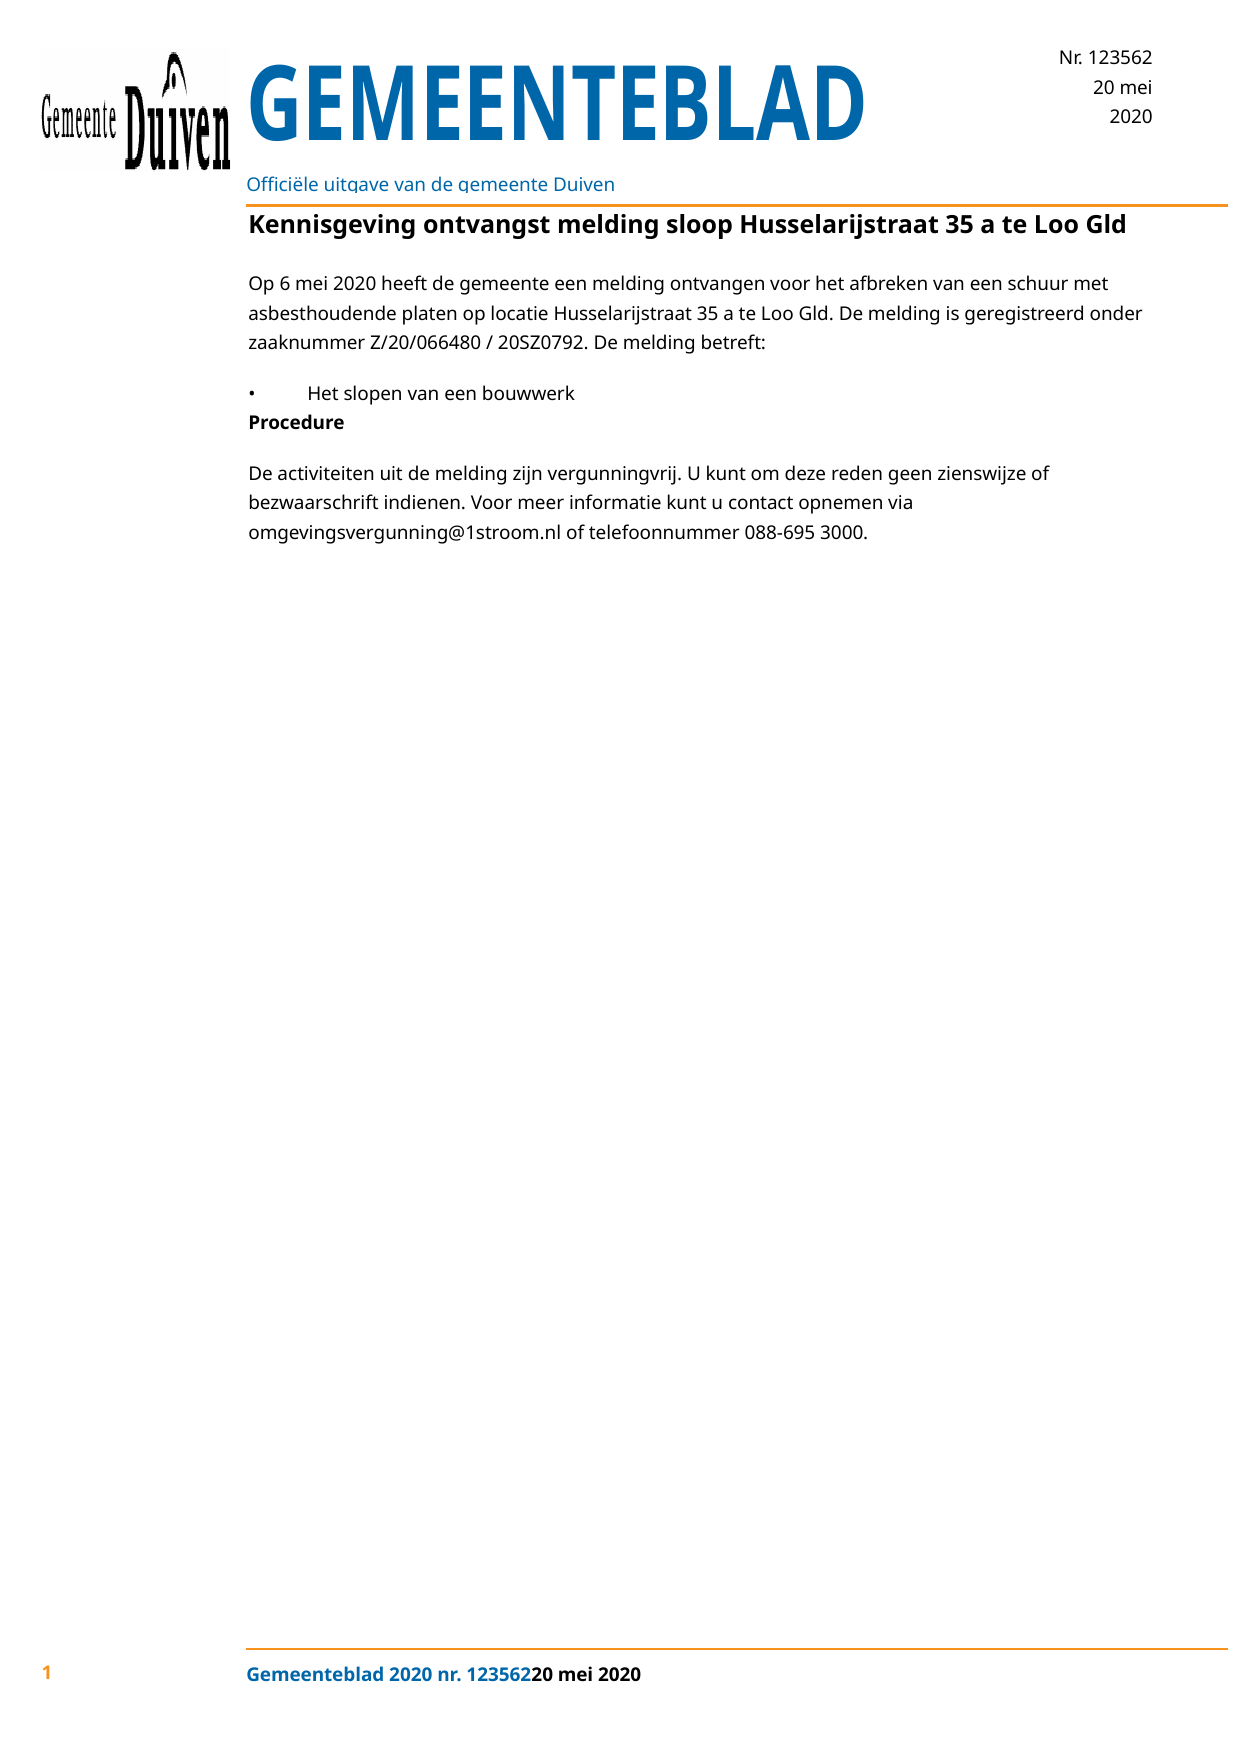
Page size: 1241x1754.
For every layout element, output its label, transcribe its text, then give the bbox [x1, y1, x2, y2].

text Procedure [248, 409, 1152, 435]
list Het slopen van een bouwwerk [248, 380, 1152, 406]
text De activiteiten uit de melding zijn vergunningvrij. U kunt om deze reden geen zienswijze of bezwaarschrift indienen. Voor meer informatie kunt u contact opnemen via omgevingsvergunning@1stroom.nl of telefoonnummer 088-695 3000. [248, 460, 1152, 545]
picture [41, 47, 231, 172]
text Kennisgeving ontvangst melding sloop Husselarijstraat 35 a te Loo Gld [248, 207, 1152, 241]
text Op 6 mei 2020 heeft de gemeente een melding ontvangen voor het afbreken van een schuur met asbesthoudende platen op locatie Husselarijstraat 35 a te Loo Gld. De melding is geregistreerd onder zaaknummer Z/20/066480 / 20SZ0792. De melding betreft: [248, 270, 1152, 355]
